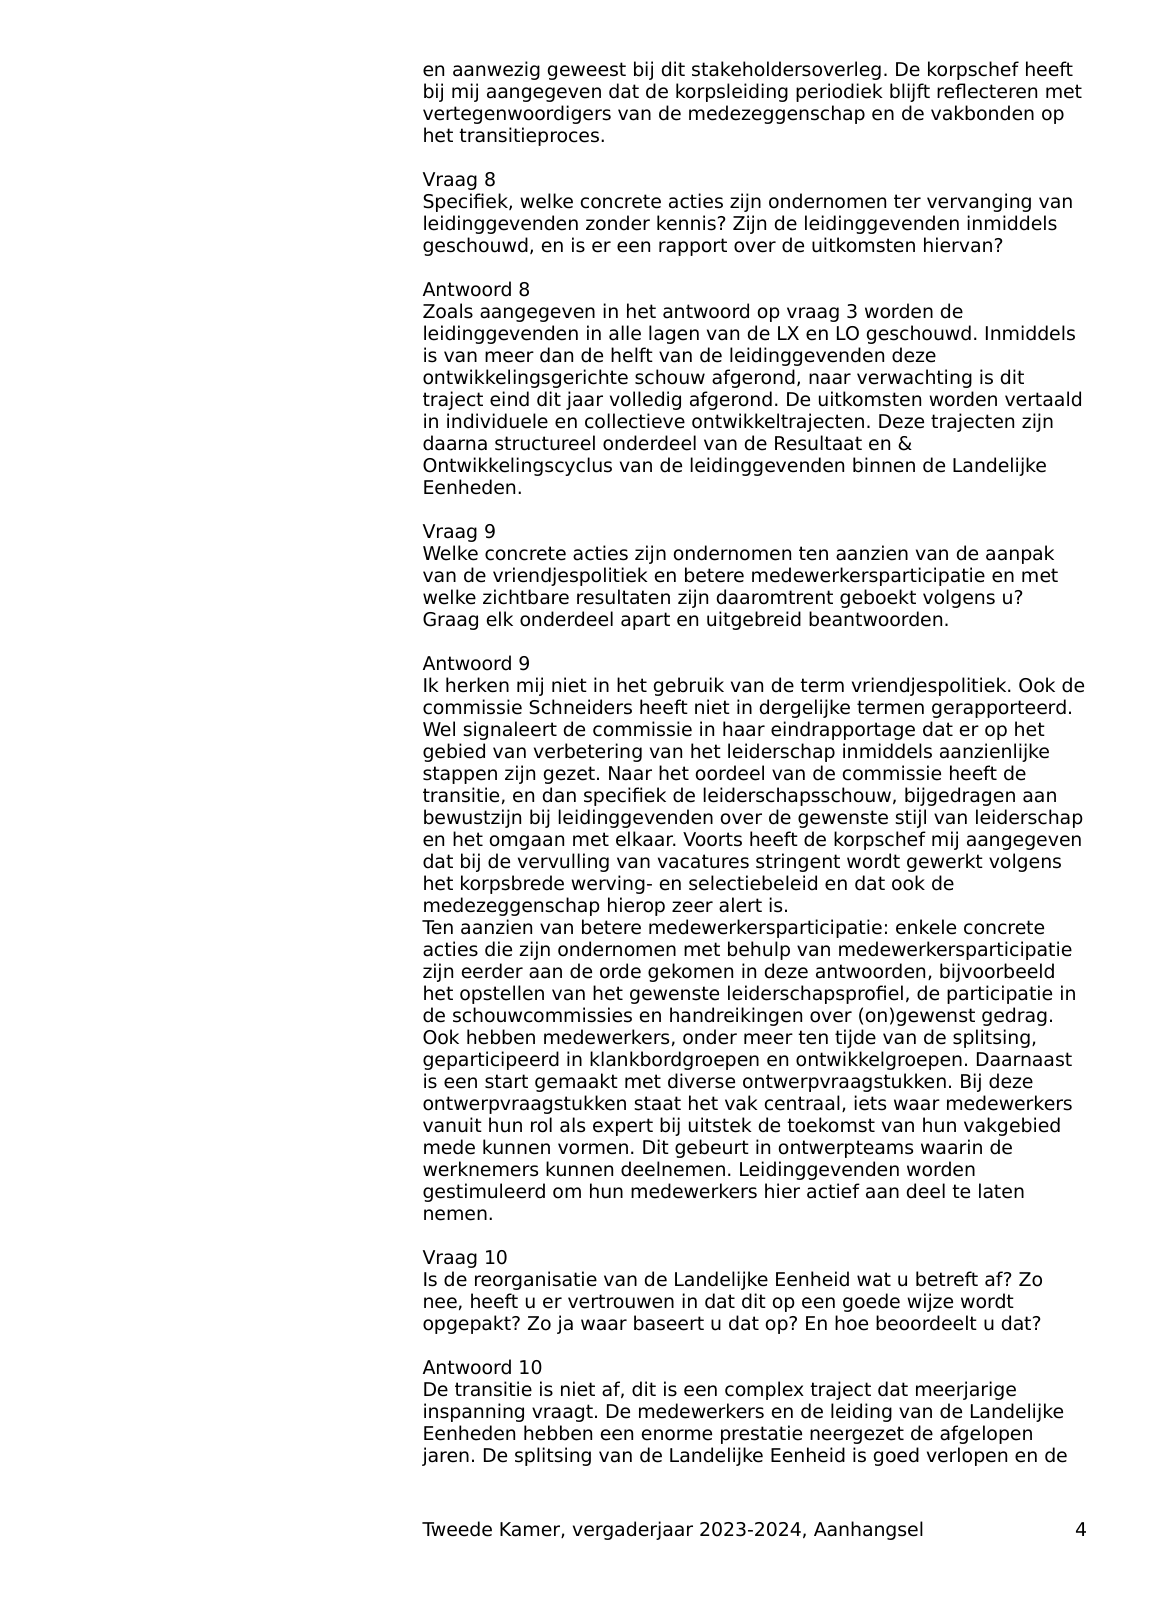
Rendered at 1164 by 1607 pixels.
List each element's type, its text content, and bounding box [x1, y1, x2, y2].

text en aanwezig geweest bij dit stakeholdersoverleg. De korpschef heeft bij mij aangegeven dat de korpsleiding periodiek blijft reflecteren met vertegenwoordigers van de medezeggenschap en de vakbonden op het transitieproces. [422, 59, 1087, 147]
text Welke concrete acties zijn ondernomen ten aanzien van de aanpak van de vriendjespolitiek en betere medewerkersparticipatie en met welke zichtbare resultaten zijn daaromtrent geboekt volgens u? Graag elk onderdeel apart en uitgebreid beantwoorden. [422, 543, 1087, 631]
text Vraag 9 [422, 521, 1087, 543]
text Zoals aangegeven in het antwoord op vraag 3 worden de leidinggevenden in alle lagen van de LX en LO geschouwd. Inmiddels is van meer dan de helft van de leidinggevenden deze ontwikkelingsgerichte schouw afgerond, naar verwachting is dit traject eind dit jaar volledig afgerond. De uitkomsten worden vertaald in individuele en collectieve ontwikkeltrajecten. Deze trajecten zijn daarna structureel onderdeel van de Resultaat en & Ontwikkelingscyclus van de leidinggevenden binnen de Landelijke Eenheden. [422, 301, 1087, 499]
text Is de reorganisatie van de Landelijke Eenheid wat u betreft af? Zo nee, heeft u er vertrouwen in dat dit op een goede wijze wordt opgepakt? Zo ja waar baseert u dat op? En hoe beoordeelt u dat? [422, 1269, 1087, 1335]
text De transitie is niet af, dit is een complex traject dat meerjarige inspanning vraagt. De medewerkers en de leiding van de Landelijke Eenheden hebben een enorme prestatie neergezet de afgelopen jaren. De splitsing van de Landelijke Eenheid is goed verlopen en de [422, 1379, 1087, 1467]
text Ik herken mij niet in het gebruik van de term vriendjespolitiek. Ook de commissie Schneiders heeft niet in dergelijke termen gerapporteerd. Wel signaleert de commissie in haar eindrapportage dat er op het gebied van verbetering van het leiderschap inmiddels aanzienlijke stappen zijn gezet. Naar het oordeel van de commissie heeft de transitie, en dan specifiek de leiderschapsschouw, bijgedragen aan bewustzijn bij leidinggevenden over de gewenste stijl van leiderschap en het omgaan met elkaar. Voorts heeft de korpschef mij aangegeven dat bij de vervulling van vacatures stringent wordt gewerkt volgens het korpsbrede werving- en selectiebeleid en dat ook de medezeggenschap hierop zeer alert is. [422, 675, 1087, 917]
text Specifiek, welke concrete acties zijn ondernomen ter vervanging van leidinggevenden zonder kennis? Zijn de leidinggevenden inmiddels geschouwd, en is er een rapport over de uitkomsten hiervan? [422, 191, 1087, 257]
text Ten aanzien van betere medewerkersparticipatie: enkele concrete acties die zijn ondernomen met behulp van medewerkersparticipatie zijn eerder aan de orde gekomen in deze antwoorden, bijvoorbeeld het opstellen van het gewenste leiderschapsprofiel, de participatie in de schouwcommissies en handreikingen over (on)gewenst gedrag. Ook hebben medewerkers, onder meer ten tijde van de splitsing, geparticipeerd in klankbordgroepen en ontwikkelgroepen. Daarnaast is een start gemaakt met diverse ontwerpvraagstukken. Bij deze ontwerpvraagstukken staat het vak centraal, iets waar medewerkers vanuit hun rol als expert bij uitstek de toekomst van hun vakgebied mede kunnen vormen. Dit gebeurt in ontwerpteams waarin de werknemers kunnen deelnemen. Leidinggevenden worden gestimuleerd om hun medewerkers hier actief aan deel te laten nemen. [422, 917, 1087, 1225]
text Vraag 8 [422, 169, 1087, 191]
text Antwoord 8 [422, 279, 1087, 301]
text Antwoord 9 [422, 653, 1087, 675]
text Antwoord 10 [422, 1357, 1087, 1379]
text Vraag 10 [422, 1247, 1087, 1269]
